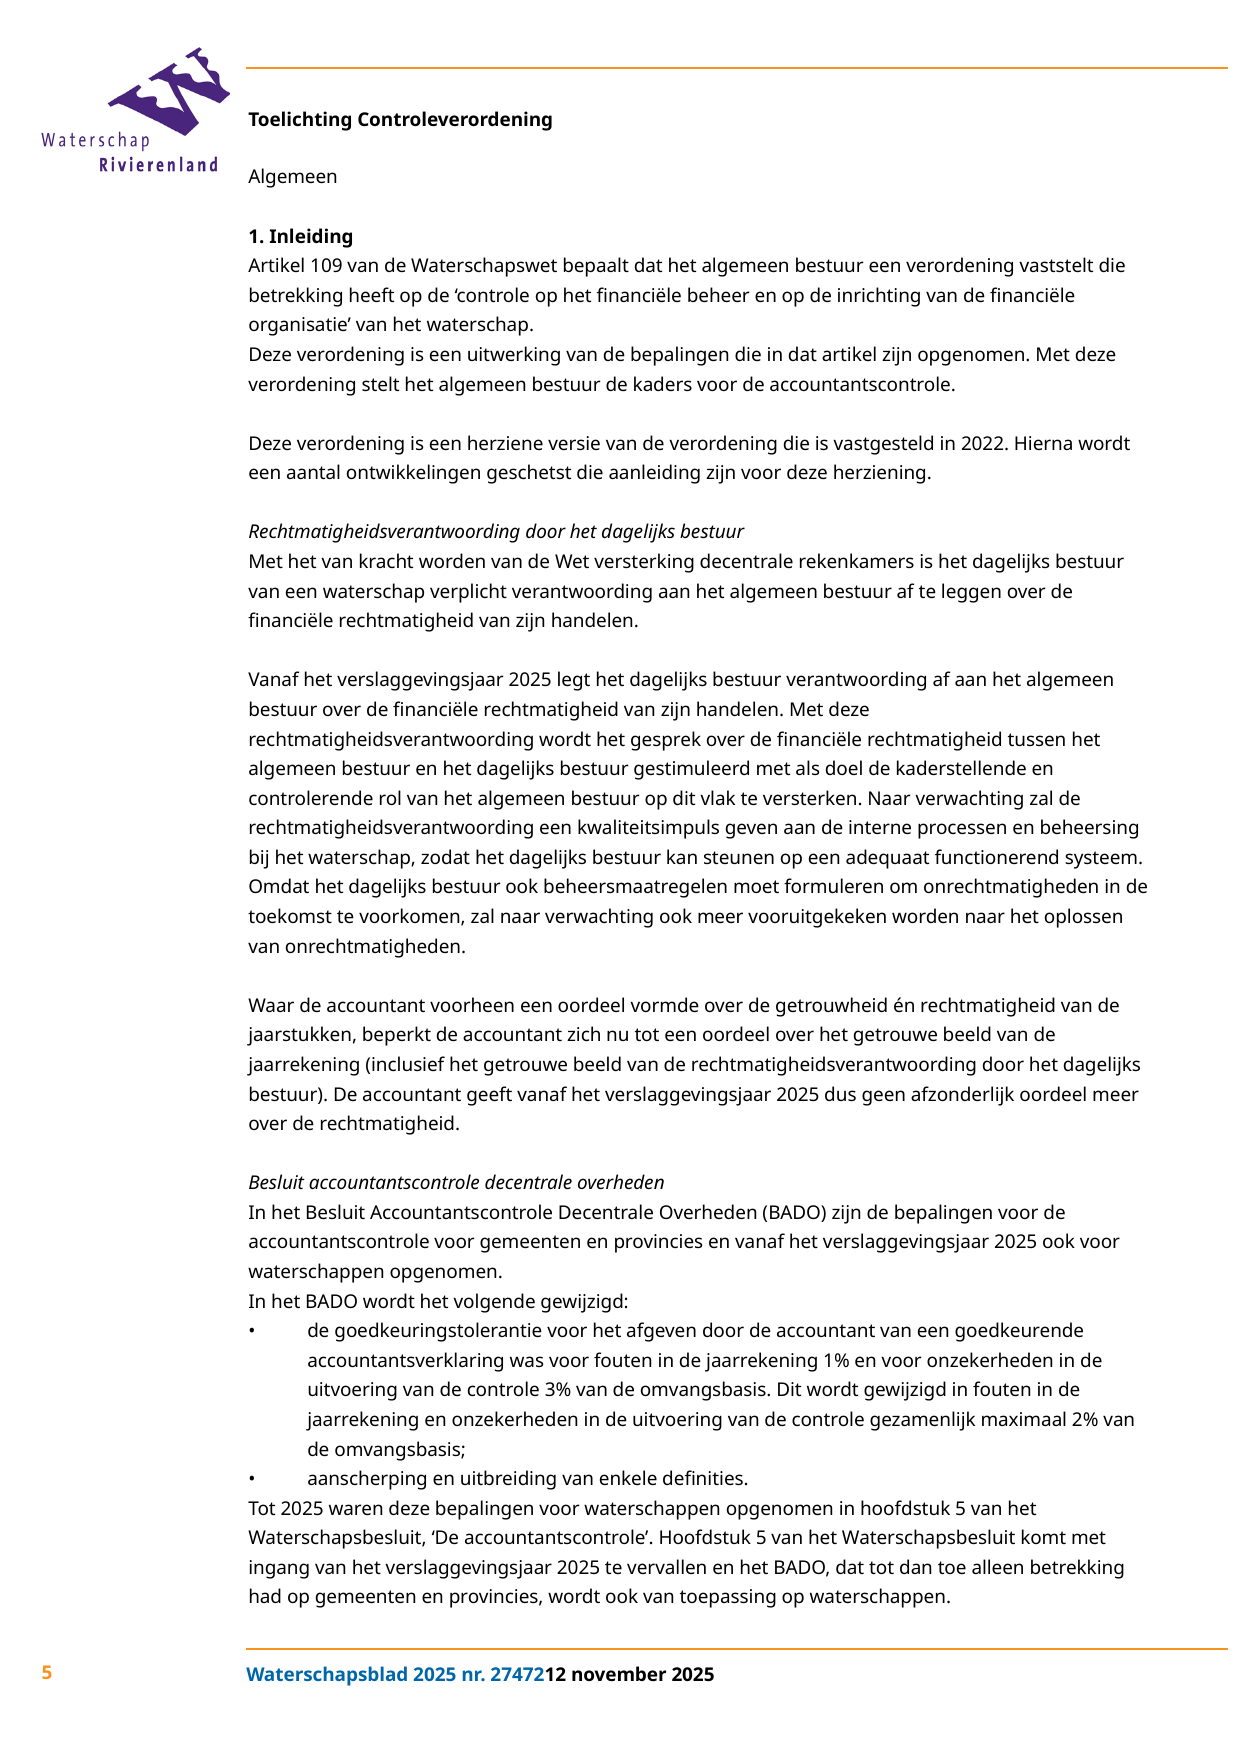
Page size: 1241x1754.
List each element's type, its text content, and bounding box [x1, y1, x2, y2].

text Rechtmatigheidsverantwoording door het dagelijks bestuur [248, 519, 1152, 544]
text In het Besluit Accountantscontrole Decentrale Overheden (BADO) zijn de bepalingen voor de accountantscontrole voor gemeenten en provincies en vanaf het verslaggevingsjaar 2025 ook voor waterschappen opgenomen. [248, 1199, 1152, 1284]
text Toelichting Controleverordening [248, 95, 1152, 134]
text Artikel 109 van de Waterschapswet bepaalt dat het algemeen bestuur een verordening vaststelt die betrekking heeft op de ‘controle op het financiële beheer en op de inrichting van de financiële organisatie’ van het waterschap. [248, 252, 1152, 337]
list de goedkeuringstolerantie voor het afgeven door de accountant van een goedkeurende accountantsverklaring was voor fouten in de jaarrekening 1% en voor onzekerheden in de uitvoering van de controle 3% van de omvangsbasis. Dit wordt gewijzigd in fouten in de jaarrekening en onzekerheden in de uitvoering van de controle gezamenlijk maximaal 2% van de omvangsbasis; [248, 1317, 1152, 1461]
text Besluit accountantscontrole decentrale overheden [248, 1169, 1152, 1195]
text Vanaf het verslaggevingsjaar 2025 legt het dagelijks bestuur verantwoording af aan het algemeen bestuur over de financiële rechtmatigheid van zijn handelen. Met deze rechtmatigheidsverantwoording wordt het gesprek over de financiële rechtmatigheid tussen het algemeen bestuur en het dagelijks bestuur gestimuleerd met als doel de kaderstellende en controlerende rol van het algemeen bestuur op dit vlak te versterken. Naar verwachting zal de rechtmatigheidsverantwoording een kwaliteitsimpuls geven aan de interne processen en beheersing bij het waterschap, zodat het dagelijks bestuur kan steunen op een adequaat functionerend systeem. Omdat het dagelijks bestuur ook beheersmaatregelen moet formuleren om onrechtmatigheden in de toekomst te voorkomen, zal naar verwachting ook meer vooruitgekeken worden naar het oplossen van onrechtmatigheden. [248, 667, 1152, 958]
text Met het van kracht worden van de Wet versterking decentrale rekenkamers is het dagelijks bestuur van een waterschap verplicht verantwoording aan het algemeen bestuur af te leggen over de financiële rechtmatigheid van zijn handelen. [248, 548, 1152, 633]
text In het BADO wordt het volgende gewijzigd: [248, 1288, 1152, 1313]
text 1. Inleiding [248, 223, 1152, 248]
text Deze verordening is een uitwerking van de bepalingen die in dat artikel zijn opgenomen. Met deze verordening stelt het algemeen bestuur de kaders voor de accountantscontrole. [248, 341, 1152, 396]
text Algemeen [248, 164, 1152, 189]
list aanscherping en uitbreiding van enkele definities. [248, 1465, 1152, 1491]
text Deze verordening is een herziene versie van de verordening die is vastgesteld in 2022. Hierna wordt een aantal ontwikkelingen geschetst die aanleiding zijn voor deze herziening. [248, 430, 1152, 485]
text Waar de accountant voorheen een oordeel vormde over de getrouwheid én rechtmatigheid van de jaarstukken, beperkt de accountant zich nu tot een oordeel over het getrouwe beeld van de jaarrekening (inclusief het getrouwe beeld van de rechtmatigheidsverantwoording door het dagelijks bestuur). De accountant geeft vanaf het verslaggevingsjaar 2025 dus geen afzonderlijk oordeel meer over de rechtmatigheid. [248, 992, 1152, 1136]
picture [41, 47, 231, 172]
text Tot 2025 waren deze bepalingen voor waterschappen opgenomen in hoofdstuk 5 van het Waterschapsbesluit, ‘De accountantscontrole’. Hoofdstuk 5 van het Waterschapsbesluit komt met ingang van het verslaggevingsjaar 2025 te vervallen en het BADO, dat tot dan toe alleen betrekking had op gemeenten en provincies, wordt ook van toepassing op waterschappen. [248, 1495, 1152, 1609]
